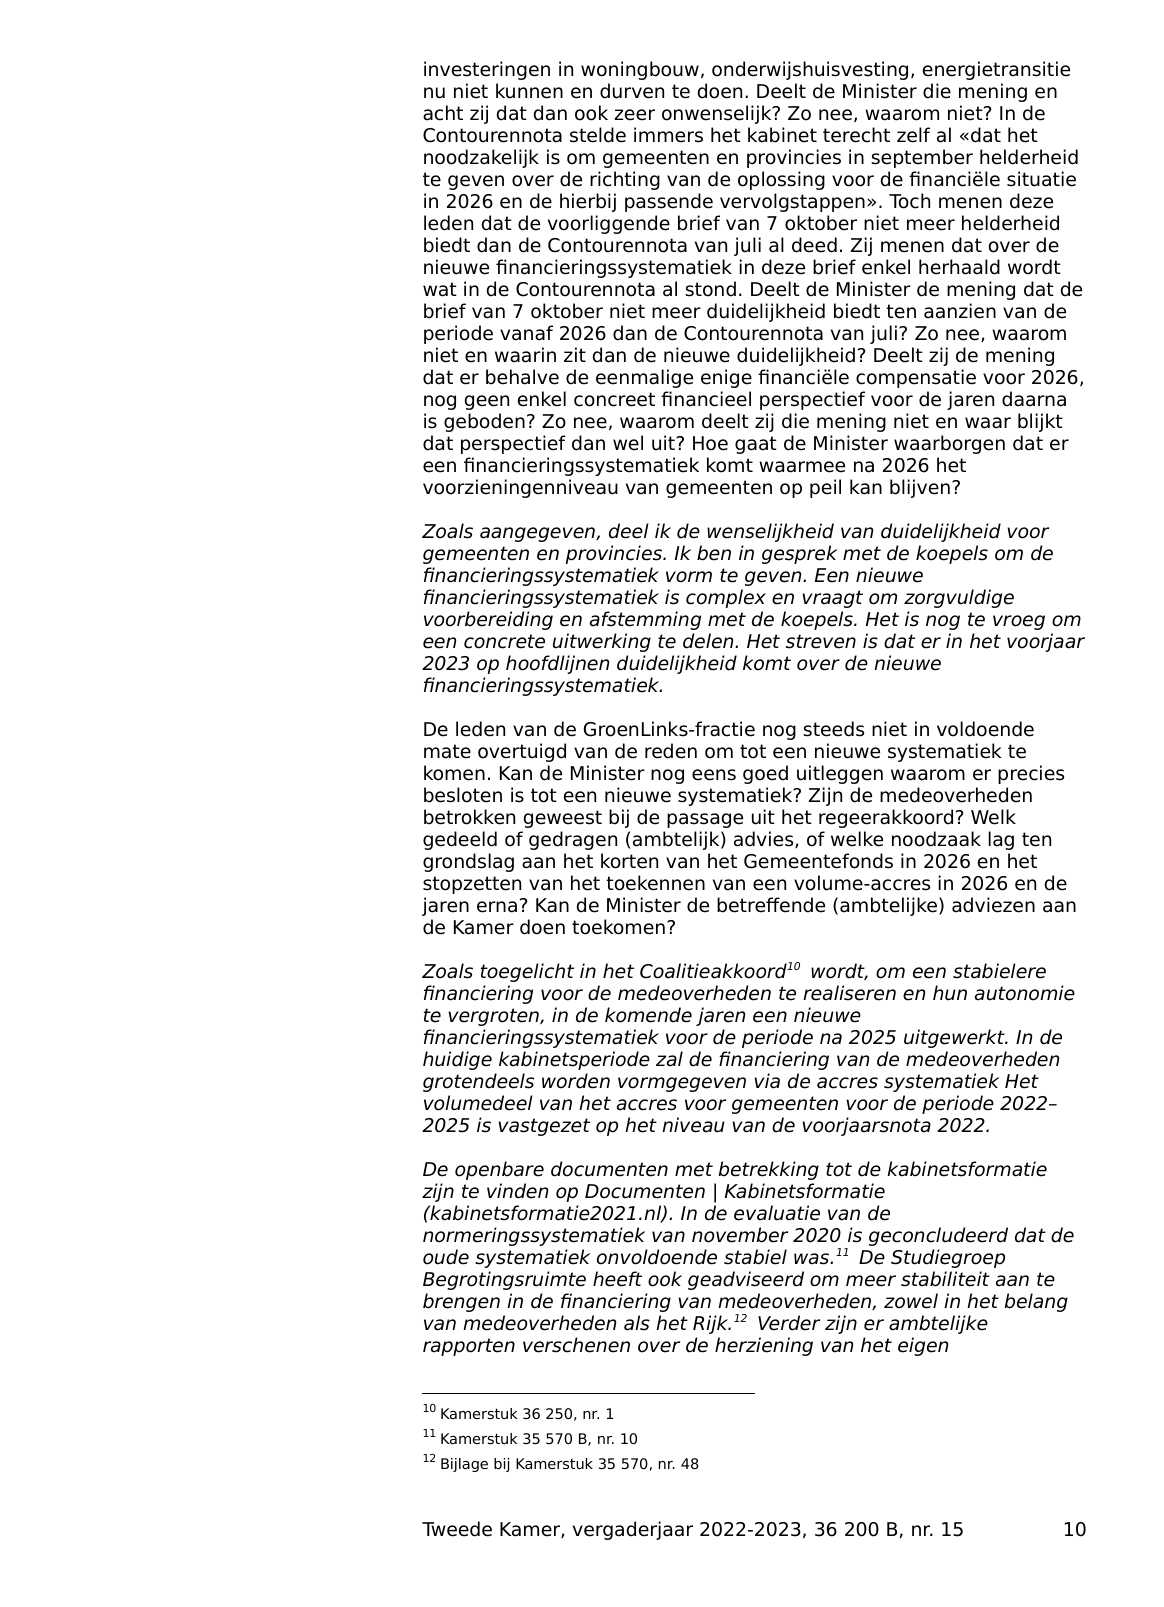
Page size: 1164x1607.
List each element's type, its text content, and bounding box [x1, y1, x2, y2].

text Zoals toegelicht in het Coalitieakkoord wordt, om een stabielere financiering voor de medeoverheden te realiseren en hun autonomie te vergroten, in de komende jaren een nieuwe financieringssystematiek voor de periode na 2025 uitgewerkt. In de huidige kabinetsperiode zal de financiering van de medeoverheden grotendeels worden vormgegeven via de accres systematiek Het volumedeel van het accres voor gemeenten voor de periode 2022–2025 is vastgezet op het niveau van de voorjaarsnota 2022. [422, 961, 1087, 1137]
text Kamerstuk 36 250, nr. 1 [422, 1402, 1087, 1424]
text Kamerstuk 35 570 B, nr. 10 [422, 1427, 1087, 1449]
text De leden van de GroenLinks-fractie nog steeds niet in voldoende mate overtuigd van de reden om tot een nieuwe systematiek te komen. Kan de Minister nog eens goed uitleggen waarom er precies besloten is tot een nieuwe systematiek? Zijn de medeoverheden betrokken geweest bij de passage uit het regeerakkoord? Welk gedeeld of gedragen (ambtelijk) advies, of welke noodzaak lag ten grondslag aan het korten van het Gemeentefonds in 2026 en het stopzetten van het toekennen van een volume-accres in 2026 en de jaren erna? Kan de Minister de betreffende (ambtelijke) adviezen aan de Kamer doen toekomen? [422, 719, 1087, 939]
text investeringen in woningbouw, onderwijshuisvesting, energietransitie nu niet kunnen en durven te doen. Deelt de Minister die mening en acht zij dat dan ook zeer onwenselijk? Zo nee, waarom niet? In de Contourennota stelde immers het kabinet terecht zelf al «dat het noodzakelijk is om gemeenten en provincies in september helderheid te geven over de richting van de oplossing voor de financiële situatie in 2026 en de hierbij passende vervolgstappen». Toch menen deze leden dat de voorliggende brief van 7 oktober niet meer helderheid biedt dan de Contourennota van juli al deed. Zij menen dat over de nieuwe financieringssystematiek in deze brief enkel herhaald wordt wat in de Contourennota al stond. Deelt de Minister de mening dat de brief van 7 oktober niet meer duidelijkheid biedt ten aanzien van de periode vanaf 2026 dan de Contourennota van juli? Zo nee, waarom niet en waarin zit dan de nieuwe duidelijkheid? Deelt zij de mening dat er behalve de eenmalige enige financiële compensatie voor 2026, nog geen enkel concreet financieel perspectief voor de jaren daarna is geboden? Zo nee, waarom deelt zij die mening niet en waar blijkt dat perspectief dan wel uit? Hoe gaat de Minister waarborgen dat er een financieringssystematiek komt waarmee na 2026 het voorzieningenniveau van gemeenten op peil kan blijven? [422, 59, 1087, 499]
text Zoals aangegeven, deel ik de wenselijkheid van duidelijkheid voor gemeenten en provincies. Ik ben in gesprek met de koepels om de financieringssystematiek vorm te geven. Een nieuwe financieringssystematiek is complex en vraagt om zorgvuldige voorbereiding en afstemming met de koepels. Het is nog te vroeg om een concrete uitwerking te delen. Het streven is dat er in het voorjaar 2023 op hoofdlijnen duidelijkheid komt over de nieuwe financieringssystematiek. [422, 521, 1087, 697]
text De openbare documenten met betrekking tot de kabinetsformatie zijn te vinden op Documenten | Kabinetsformatie (kabinetsformatie2021.nl). In de evaluatie van de normeringssystematiek van november 2020 is geconcludeerd dat de oude systematiek onvoldoende stabiel was. De Studiegroep Begrotingsruimte heeft ook geadviseerd om meer stabiliteit aan te brengen in de financiering van medeoverheden, zowel in het belang van medeoverheden als het Rijk. Verder zijn er ambtelijke rapporten verschenen over de herziening van het eigen [422, 1159, 1087, 1357]
text Bijlage bij Kamerstuk 35 570, nr. 48 [422, 1452, 1087, 1474]
